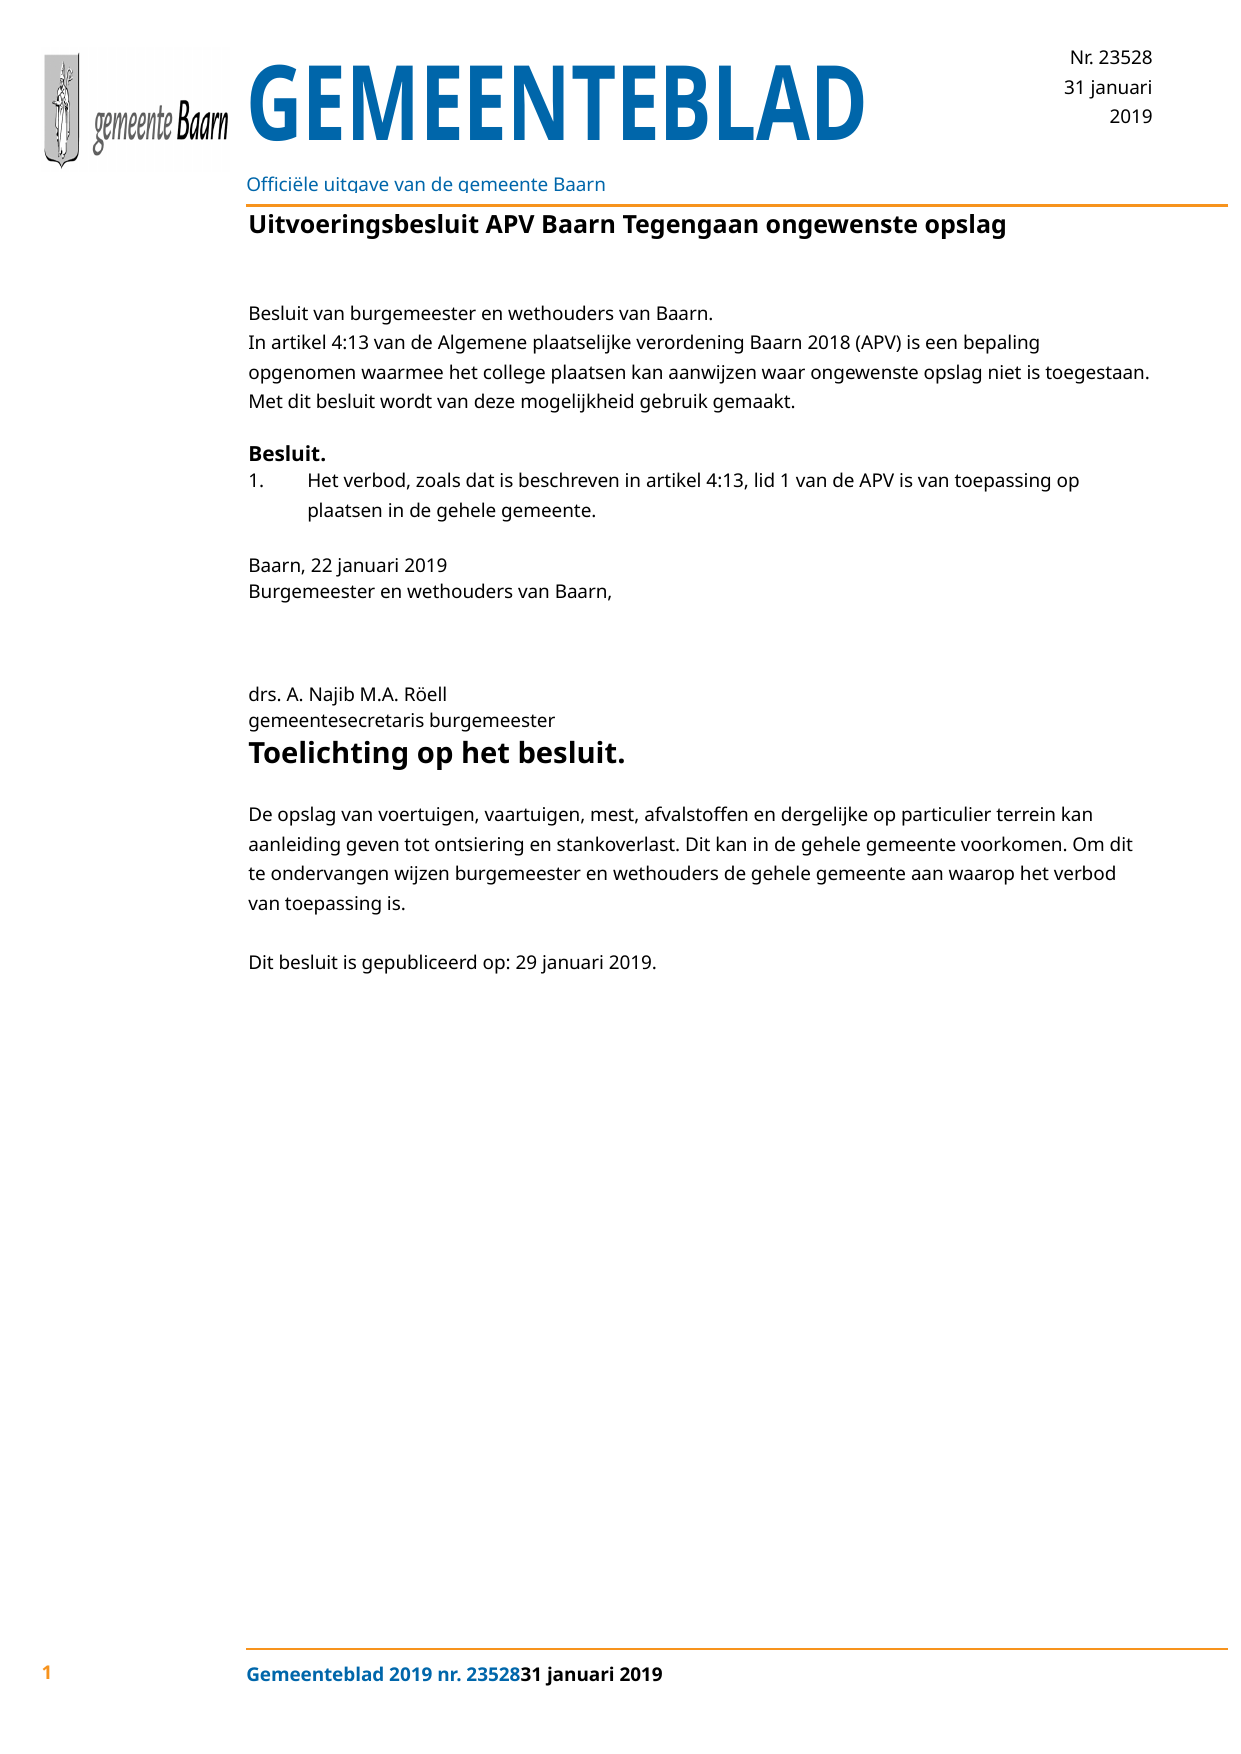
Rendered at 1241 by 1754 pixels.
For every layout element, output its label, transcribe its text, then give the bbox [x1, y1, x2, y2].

text Baarn, 22 januari 2019 [248, 552, 1152, 578]
text Besluit. [248, 439, 1152, 467]
text In artikel 4:13 van de Algemene plaatselijke verordening Baarn 2018 (APV) is een bepaling opgenomen waarmee het college plaatsen kan aanwijzen waar ongewenste opslag niet is toegestaan. Met dit besluit wordt van deze mogelijkheid gebruik gemaakt. [248, 329, 1152, 414]
text Dit besluit is gepubliceerd op: 29 januari 2019. [248, 949, 1152, 975]
text Uitvoeringsbesluit APV Baarn Tegengaan ongewenste opslag [248, 207, 1152, 241]
text Burgemeester en wethouders van Baarn, [248, 578, 1152, 604]
text Toelichting op het besluit. [248, 732, 1152, 772]
text gemeentesecretaris burgemeester [248, 707, 1152, 732]
picture [41, 47, 231, 172]
list Het verbod, zoals dat is beschreven in artikel 4:13, lid 1 van de APV is van toepassing op plaatsen in de gehele gemeente. [248, 467, 1152, 523]
text drs. A. Najib M.A. Röell [248, 681, 1152, 707]
text Besluit van burgemeester en wethouders van Baarn. [248, 300, 1152, 326]
text De opslag van voertuigen, vaartuigen, mest, afvalstoffen en dergelijke op particulier terrein kan aanleiding geven tot ontsiering en stankoverlast. Dit kan in de gehele gemeente voorkomen. Om dit te ondervangen wijzen burgemeester en wethouders de gehele gemeente aan waarop het verbod van toepassing is. [248, 801, 1152, 916]
